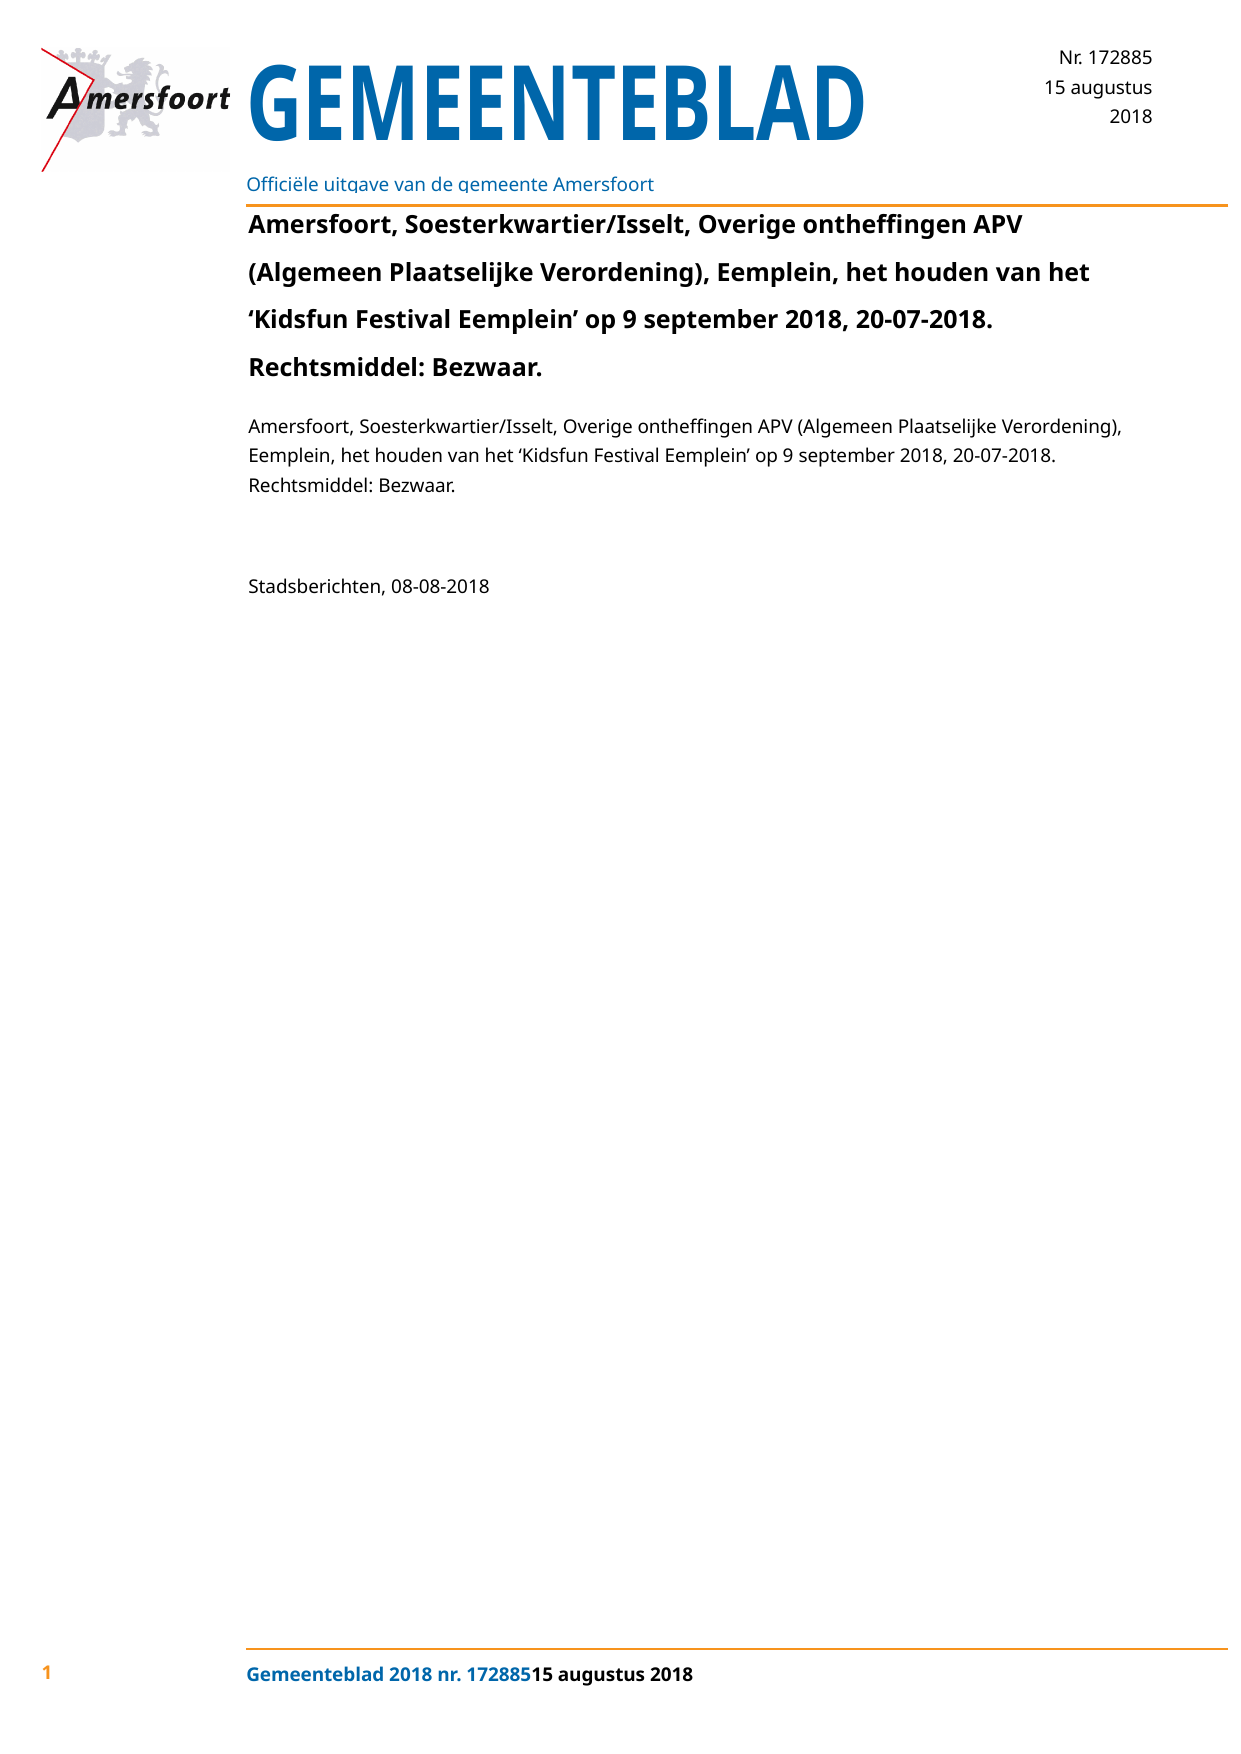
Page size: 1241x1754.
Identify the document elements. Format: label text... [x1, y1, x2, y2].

picture [41, 47, 231, 172]
text Amersfoort, Soesterkwartier/Isselt, Overige ontheffingen APV (Algemeen Plaatselijke Verordening), Eemplein, het houden van het ‘Kidsfun Festival Eemplein’ op 9 september 2018, 20-07-2018. Rechtsmiddel: Bezwaar. [248, 413, 1152, 498]
text Amersfoort, Soesterkwartier/Isselt, Overige ontheffingen APV (Algemeen Plaatselijke Verordening), Eemplein, het houden van het ‘Kidsfun Festival Eemplein’ op 9 september 2018, 20-07-2018. Rechtsmiddel: Bezwaar. [248, 207, 1152, 384]
text Stadsberichten, 08-08-2018 [248, 573, 1152, 599]
